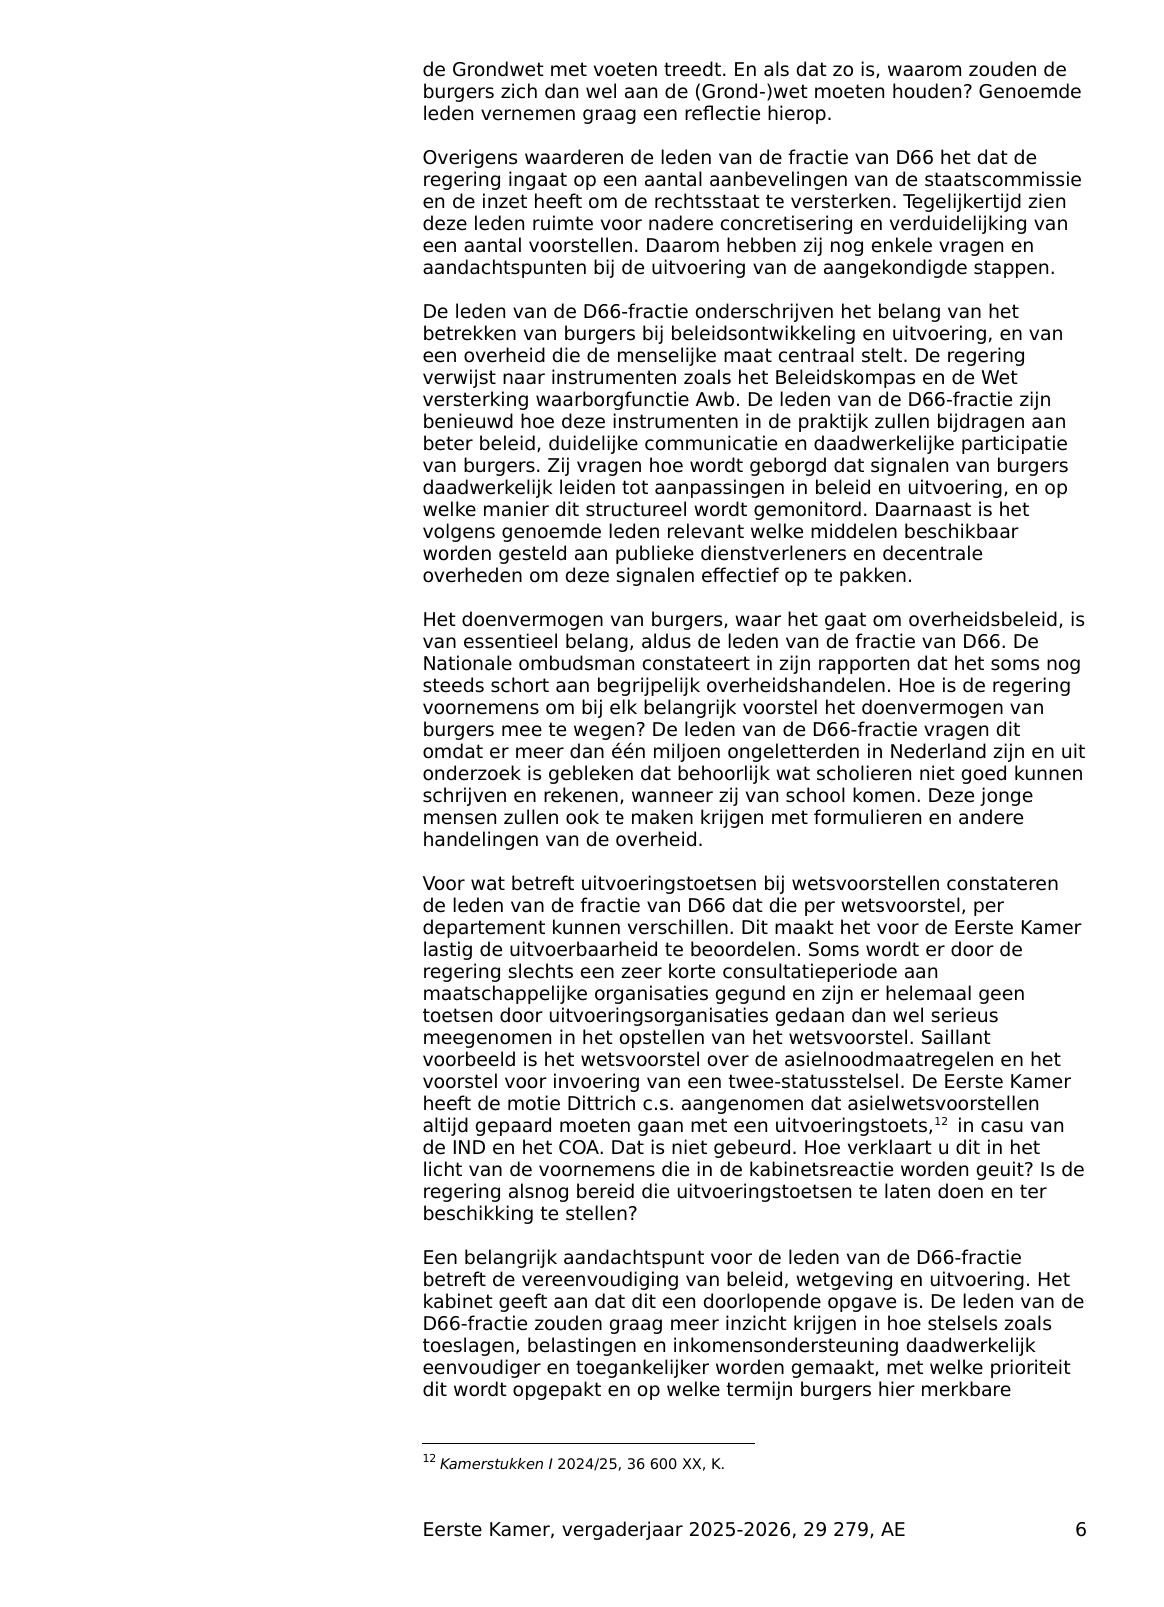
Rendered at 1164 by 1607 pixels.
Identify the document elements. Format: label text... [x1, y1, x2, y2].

text Overigens waarderen de leden van de fractie van D66 het dat de regering ingaat op een aantal aanbevelingen van de staatscommissie en de inzet heeft om de rechtsstaat te versterken. Tegelijkertijd zien deze leden ruimte voor nadere concretisering en verduidelijking van een aantal voorstellen. Daarom hebben zij nog enkele vragen en aandachtspunten bij de uitvoering van de aangekondigde stappen. [422, 147, 1087, 279]
text de Grondwet met voeten treedt. En als dat zo is, waarom zouden de burgers zich dan wel aan de (Grond-)wet moeten houden? Genoemde leden vernemen graag een reflectie hierop. [422, 59, 1087, 125]
text Kamerstukken I 2024/25, 36 600 XX, K. [422, 1452, 1087, 1474]
text Een belangrijk aandachtspunt voor de leden van de D66-fractie betreft de vereenvoudiging van beleid, wetgeving en uitvoering. Het kabinet geeft aan dat dit een doorlopende opgave is. De leden van de D66-fractie zouden graag meer inzicht krijgen in hoe stelsels zoals toeslagen, belastingen en inkomensondersteuning daadwerkelijk eenvoudiger en toegankelijker worden gemaakt, met welke prioriteit dit wordt opgepakt en op welke termijn burgers hier merkbare [422, 1247, 1087, 1401]
text Voor wat betreft uitvoeringstoetsen bij wetsvoorstellen constateren de leden van de fractie van D66 dat die per wetsvoorstel, per departement kunnen verschillen. Dit maakt het voor de Eerste Kamer lastig de uitvoerbaarheid te beoordelen. Soms wordt er door de regering slechts een zeer korte consultatieperiode aan maatschappelijke organisaties gegund en zijn er helemaal geen toetsen door uitvoeringsorganisaties gedaan dan wel serieus meegenomen in het opstellen van het wetsvoorstel. Saillant voorbeeld is het wetsvoorstel over de asielnoodmaatregelen en het voorstel voor invoering van een twee-statusstelsel. De Eerste Kamer heeft de motie Dittrich c.s. aangenomen dat asielwetsvoorstellen altijd gepaard moeten gaan met een uitvoeringstoets, in casu van de IND en het COA. Dat is niet gebeurd. Hoe verklaart u dit in het licht van de voornemens die in de kabinetsreactie worden geuit? Is de regering alsnog bereid die uitvoeringstoetsen te laten doen en ter beschikking te stellen? [422, 873, 1087, 1225]
text De leden van de D66-fractie onderschrijven het belang van het betrekken van burgers bij beleidsontwikkeling en uitvoering, en van een overheid die de menselijke maat centraal stelt. De regering verwijst naar instrumenten zoals het Beleidskompas en de Wet versterking waarborgfunctie Awb. De leden van de D66-fractie zijn benieuwd hoe deze instrumenten in de praktijk zullen bijdragen aan beter beleid, duidelijke communicatie en daadwerkelijke participatie van burgers. Zij vragen hoe wordt geborgd dat signalen van burgers daadwerkelijk leiden tot aanpassingen in beleid en uitvoering, en op welke manier dit structureel wordt gemonitord. Daarnaast is het volgens genoemde leden relevant welke middelen beschikbaar worden gesteld aan publieke dienstverleners en decentrale overheden om deze signalen effectief op te pakken. [422, 301, 1087, 587]
text Het doenvermogen van burgers, waar het gaat om overheidsbeleid, is van essentieel belang, aldus de leden van de fractie van D66. De Nationale ombudsman constateert in zijn rapporten dat het soms nog steeds schort aan begrijpelijk overheidshandelen. Hoe is de regering voornemens om bij elk belangrijk voorstel het doenvermogen van burgers mee te wegen? De leden van de D66-fractie vragen dit omdat er meer dan één miljoen ongeletterden in Nederland zijn en uit onderzoek is gebleken dat behoorlijk wat scholieren niet goed kunnen schrijven en rekenen, wanneer zij van school komen. Deze jonge mensen zullen ook te maken krijgen met formulieren en andere handelingen van de overheid. [422, 609, 1087, 851]
